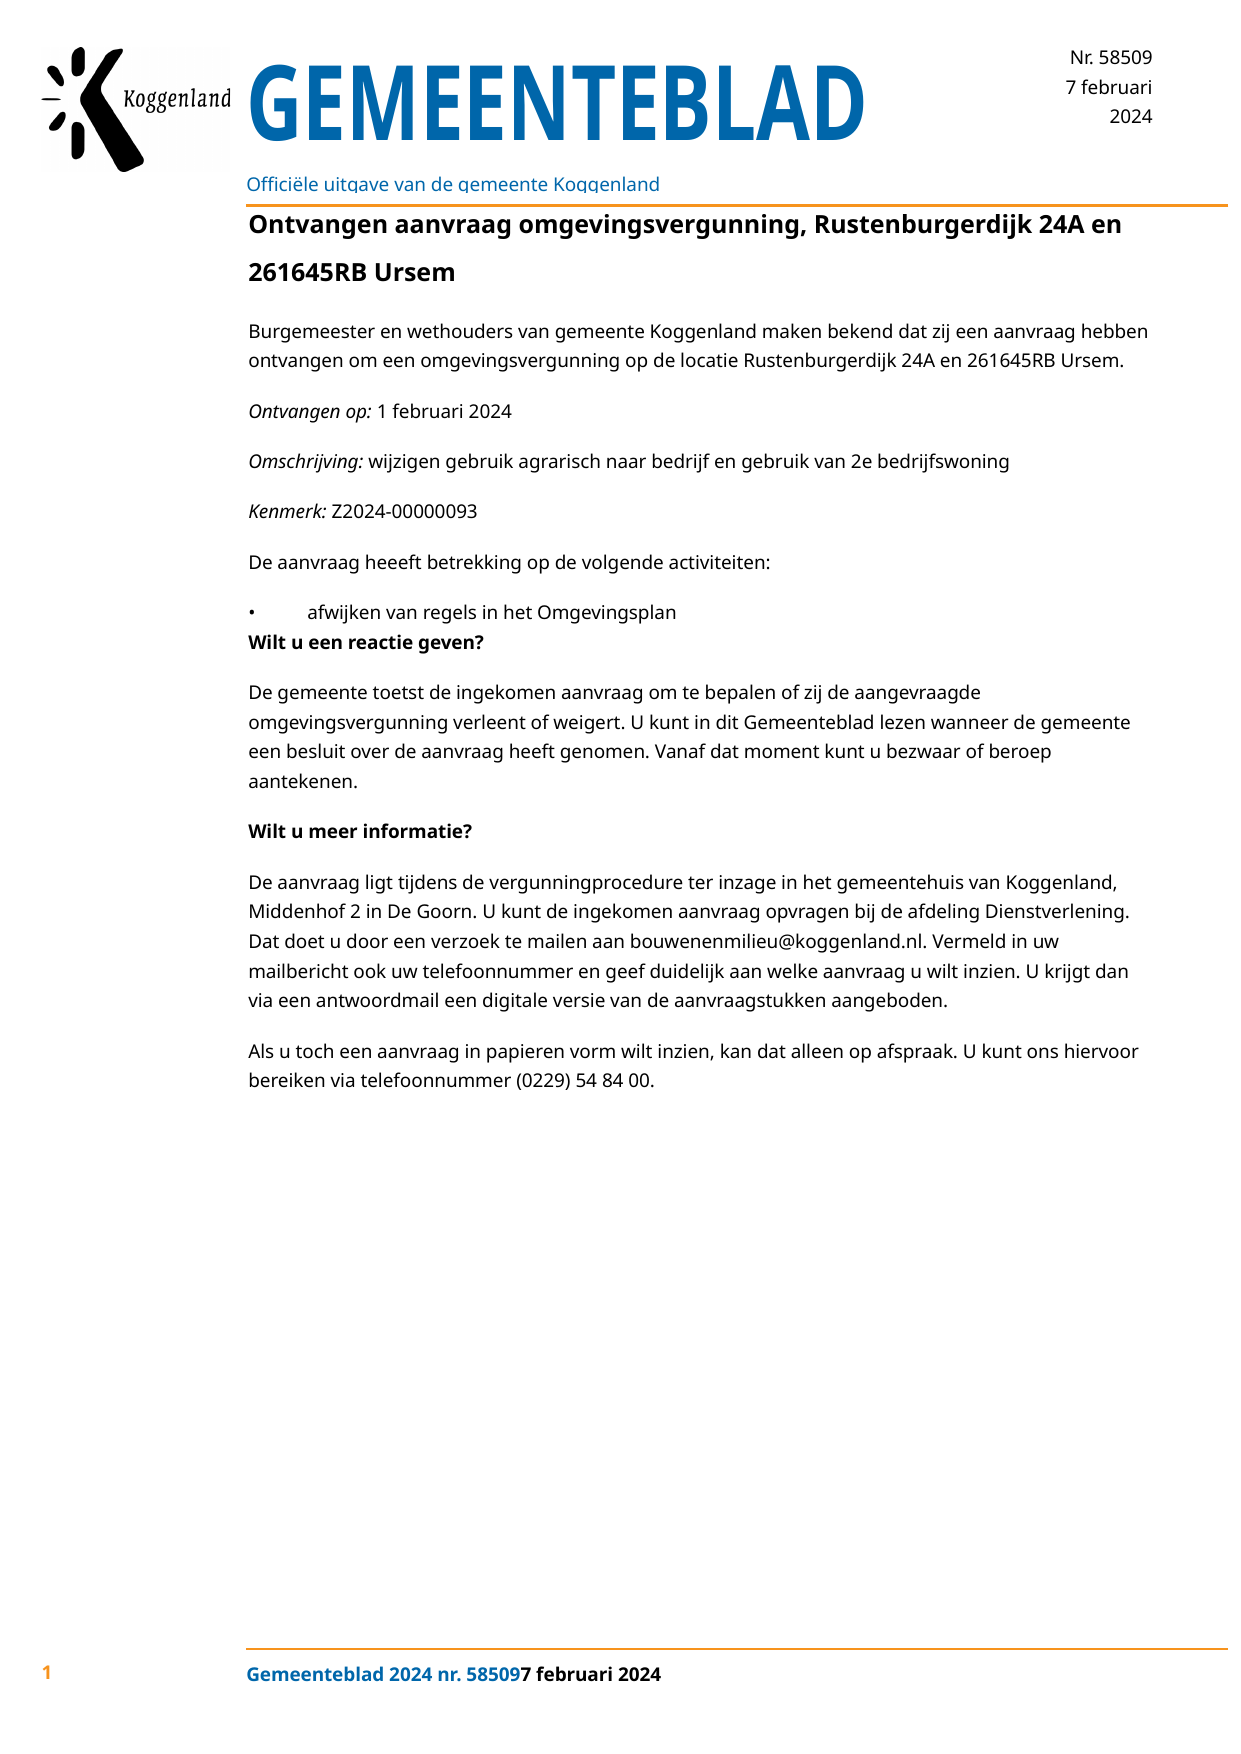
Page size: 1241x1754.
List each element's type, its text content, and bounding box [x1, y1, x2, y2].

text Wilt u meer informatie? [248, 819, 1152, 844]
text Ontvangen op: 1 februari 2024 [248, 398, 1152, 424]
text De aanvraag heeeft betrekking op de volgende activiteiten: [248, 549, 1152, 575]
text Ontvangen aanvraag omgevingsvergunning, Rustenburgerdijk 24A en 261645RB Ursem [248, 207, 1152, 288]
text De aanvraag ligt tijdens de vergunningprocedure ter inzage in het gemeentehuis van Koggenland, Middenhof 2 in De Goorn. U kunt de ingekomen aanvraag opvragen bij de afdeling Dienstverlening. Dat doet u door een verzoek te mailen aan bouwenenmilieu@koggenland.nl. Vermeld in uw mailbericht ook uw telefoonnummer en geef duidelijk aan welke aanvraag u wilt inzien. U krijgt dan via een antwoordmail een digitale versie van de aanvraagstukken aangeboden. [248, 869, 1152, 1013]
list afwijken van regels in het Omgevingsplan [248, 599, 1152, 625]
text Kenmerk: Z2024-00000093 [248, 499, 1152, 524]
text Omschrijving: wijzigen gebruik agrarisch naar bedrijf en gebruik van 2e bedrijfswoning [248, 448, 1152, 474]
text Burgemeester en wethouders van gemeente Koggenland maken bekend dat zij een aanvraag hebben ontvangen om een omgevingsvergunning op de locatie Rustenburgerdijk 24A en 261645RB Ursem. [248, 318, 1152, 373]
text De gemeente toetst de ingekomen aanvraag om te bepalen of zij de aangevraagde omgevingsvergunning verleent of weigert. U kunt in dit Gemeenteblad lezen wanneer de gemeente een besluit over de aanvraag heeft genomen. Vanaf dat moment kunt u bezwaar of beroep aantekenen. [248, 679, 1152, 794]
picture [41, 47, 231, 172]
text Wilt u een reactie geven? [248, 629, 1152, 655]
text Als u toch een aanvraag in papieren vorm wilt inzien, kan dat alleen op afspraak. U kunt ons hiervoor bereiken via telefoonnummer (0229) 54 84 00. [248, 1038, 1152, 1093]
